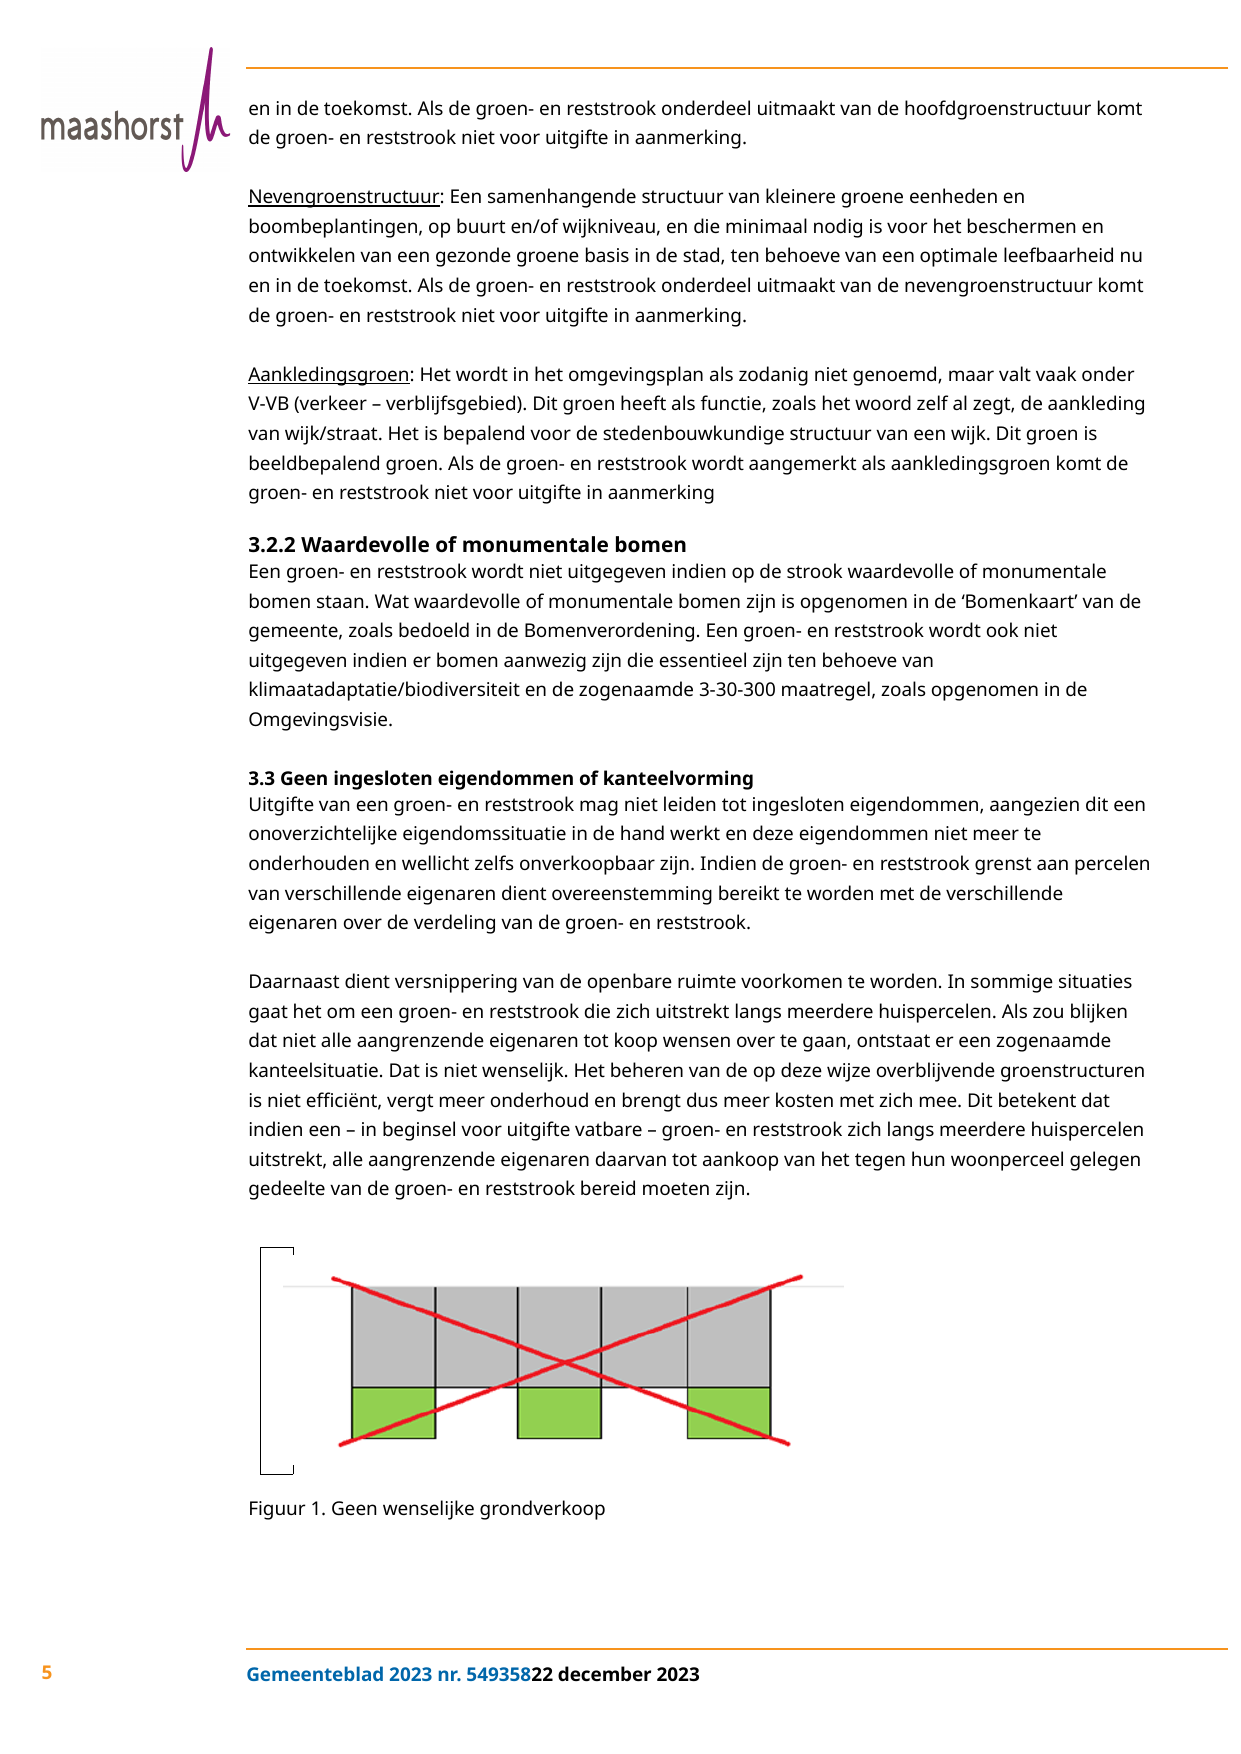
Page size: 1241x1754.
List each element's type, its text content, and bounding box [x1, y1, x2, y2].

text Uitgifte van een groen- en reststrook mag niet leiden tot ingesloten eigendommen, aangezien dit een onoverzichtelijke eigendomssituatie in de hand werkt en deze eigendommen niet meer te onderhouden en wellicht zelfs onverkoopbaar zijn. Indien de groen- en reststrook grenst aan percelen van verschillende eigenaren dient overeenstemming bereikt te worden met de verschillende eigenaren over de verdeling van de groen- en reststrook. [248, 791, 1152, 935]
text Figuur 1. Geen wenselijke grondverkoop [248, 1495, 1152, 1521]
text Daarnaast dient versnippering van de openbare ruimte voorkomen te worden. In sommige situaties gaat het om een groen- en reststrook die zich uitstrekt langs meerdere huispercelen. Als zou blijken dat niet alle aangrenzende eigenaren tot koop wensen over te gaan, ontstaat er een zogenaamde kanteelsituatie. Dat is niet wenselijk. Het beheren van de op deze wijze overblijvende groenstructuren is niet efficiënt, vergt meer onderhoud en brengt dus meer kosten met zich mee. Dit betekent dat indien een – in beginsel voor uitgifte vatbare – groen- en reststrook zich langs meerdere huispercelen uitstrekt, alle aangrenzende eigenaren daarvan tot aankoop van het tegen hun woonperceel gelegen gedeelte van de groen- en reststrook bereid moeten zijn. [248, 968, 1152, 1201]
text Aankledingsgroen: Het wordt in het omgevingsplan als zodanig niet genoemd, maar valt vaak onder V-VB (verkeer – verblijfsgebied). Dit groen heeft als functie, zoals het woord zelf al zegt, de aankleding van wijk/straat. Het is bepalend voor de stedenbouwkundige structuur van een wijk. Dit groen is beeldbepalend groen. Als de groen- en reststrook wordt aangemerkt als aankledingsgroen komt de groen- en reststrook niet voor uitgifte in aanmerking [248, 361, 1152, 505]
text 3.2.2 Waardevolle of monumentale bomen [248, 530, 1152, 558]
text Nevengroenstructuur: Een samenhangende structuur van kleinere groene eenheden en boombeplantingen, op buurt en/of wijkniveau, en die minimaal nodig is voor het beschermen en ontwikkelen van een gezonde groene basis in de stad, ten behoeve van een optimale leefbaarheid nu en in de toekomst. Als de groen- en reststrook onderdeel uitmaakt van de nevengroenstructuur komt de groen- en reststrook niet voor uitgifte in aanmerking. [248, 183, 1152, 328]
picture [268, 1255, 860, 1465]
picture [41, 47, 231, 172]
text en in de toekomst. Als de groen- en reststrook onderdeel uitmaakt van de hoofdgroenstructuur komt de groen- en reststrook niet voor uitgifte in aanmerking. [248, 95, 1152, 150]
text Een groen- en reststrook wordt niet uitgegeven indien op de strook waardevolle of monumentale bomen staan. Wat waardevolle of monumentale bomen zijn is opgenomen in de ‘Bomenkaart’ van de gemeente, zoals bedoeld in de Bomenverordening. Een groen- en reststrook wordt ook niet uitgegeven indien er bomen aanwezig zijn die essentieel zijn ten behoeve van klimaatadaptatie/biodiversiteit en de zogenaamde 3-30-300 maatregel, zoals opgenomen in de Omgevingsvisie. [248, 558, 1152, 732]
text 3.3 Geen ingesloten eigendommen of kanteelvorming [248, 765, 1152, 791]
